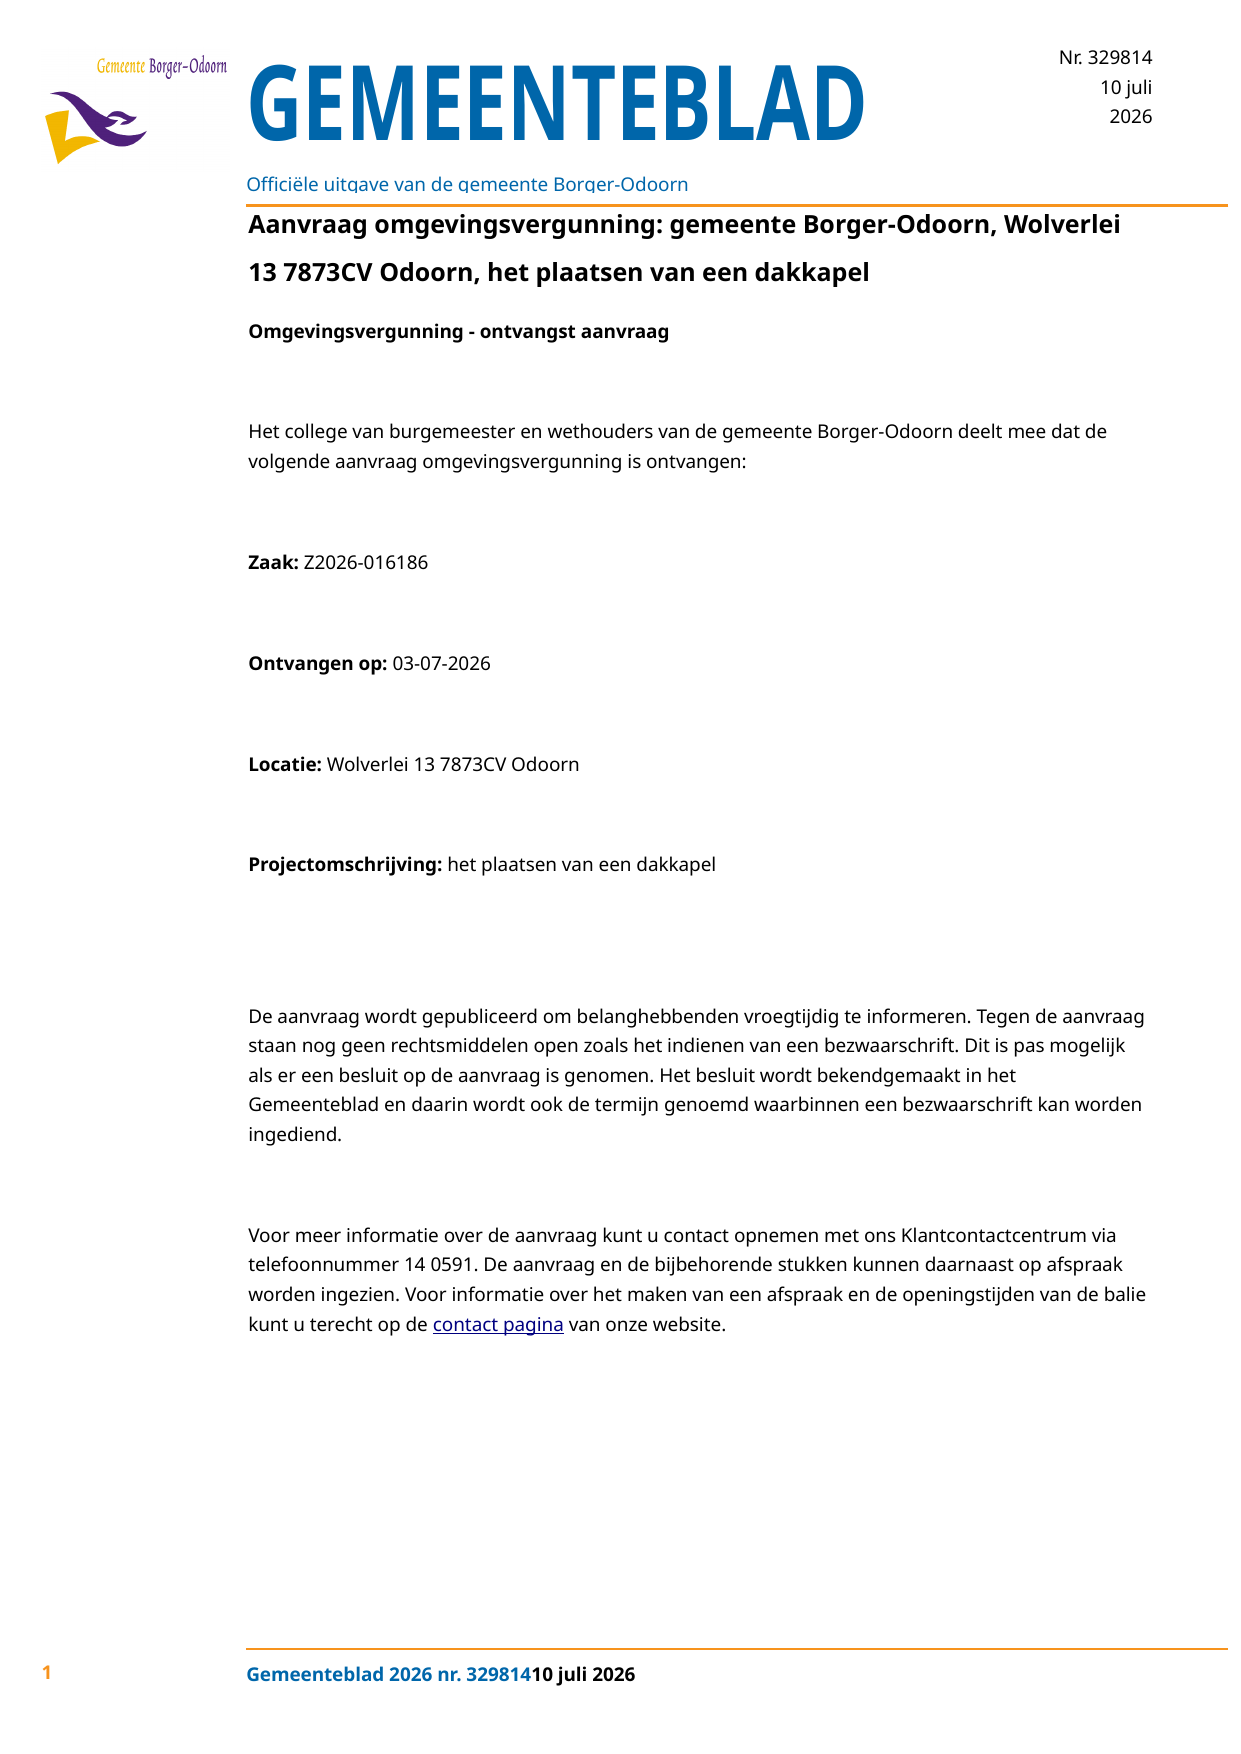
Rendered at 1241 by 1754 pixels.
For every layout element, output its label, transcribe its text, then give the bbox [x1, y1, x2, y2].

text De aanvraag wordt gepubliceerd om belanghebbenden vroegtijdig te informeren. Tegen de aanvraag staan nog geen rechtsmiddelen open zoals het indienen van een bezwaarschrift. Dit is pas mogelijk als er een besluit op de aanvraag is genomen. Het besluit wordt bekendgemaakt in het Gemeenteblad en daarin wordt ook de termijn genoemd waarbinnen een bezwaarschrift kan worden ingediend. [248, 1003, 1152, 1147]
text Zaak: Z2026-016186 [248, 549, 1152, 575]
text Ontvangen op: 03-07-2026 [248, 650, 1152, 676]
text Het college van burgemeester en wethouders van de gemeente Borger-Odoorn deelt mee dat de volgende aanvraag omgevingsvergunning is ontvangen: [248, 419, 1152, 474]
text Omgevingsvergunning - ontvangst aanvraag [248, 318, 1152, 344]
text Projectomschrijving: het plaatsen van een dakkapel [248, 852, 1152, 877]
text Locatie: Wolverlei 13 7873CV Odoorn [248, 751, 1152, 777]
text Voor meer informatie over de aanvraag kunt u contact opnemen met ons Klantcontactcentrum via telefoonnummer 14 0591. De aanvraag en de bijbehorende stukken kunnen daarnaast op afspraak worden ingezien. Voor informatie over het maken van een afspraak en de openingstijden van de balie kunt u terecht op de contact pagina van onze website. [248, 1222, 1152, 1337]
picture [41, 47, 231, 172]
text Aanvraag omgevingsvergunning: gemeente Borger-Odoorn, Wolverlei 13 7873CV Odoorn, het plaatsen van een dakkapel [248, 207, 1152, 288]
